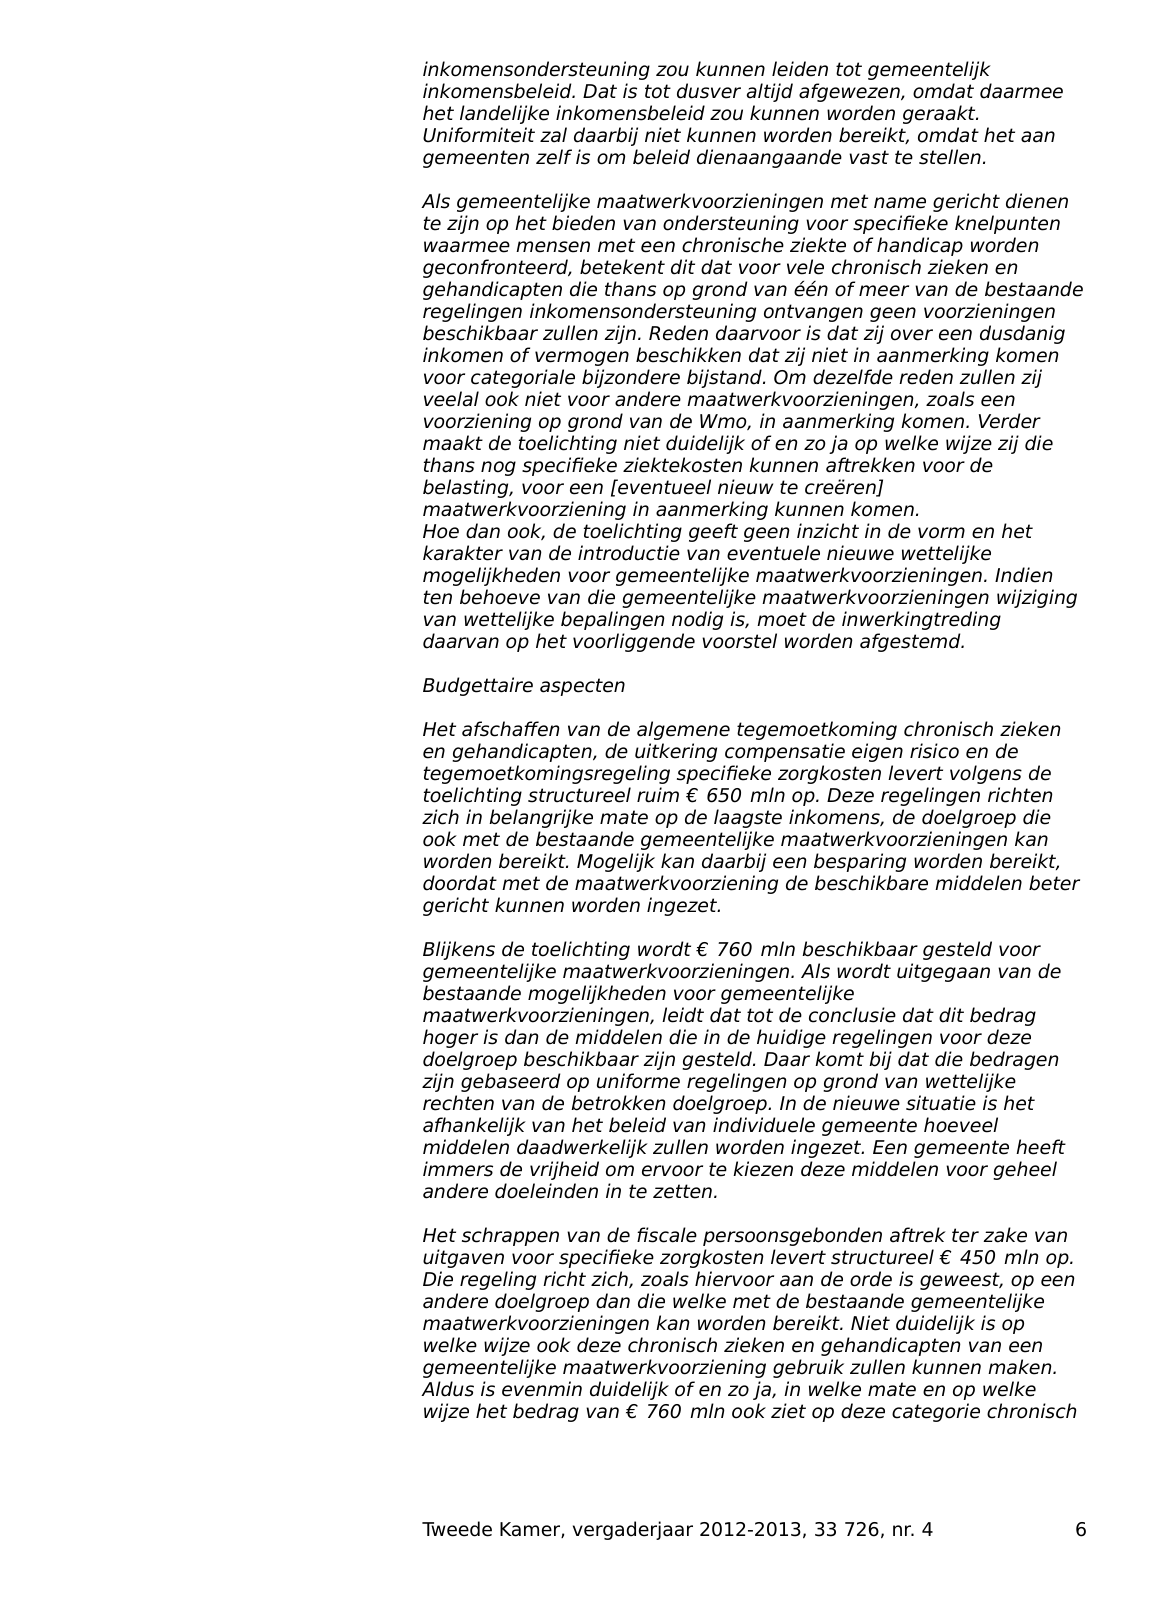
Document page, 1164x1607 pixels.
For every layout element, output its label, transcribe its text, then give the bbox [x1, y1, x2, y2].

text Hoe dan ook, de toelichting geeft geen inzicht in de vorm en het karakter van de introductie van eventuele nieuwe wettelijke mogelijkheden voor gemeentelijke maatwerkvoorzieningen. Indien ten behoeve van die gemeentelijke maatwerkvoorzieningen wijziging van wettelijke bepalingen nodig is, moet de inwerkingtreding daarvan op het voorliggende voorstel worden afgestemd. [422, 521, 1087, 653]
text inkomensondersteuning zou kunnen leiden tot gemeentelijk inkomensbeleid. Dat is tot dusver altijd afgewezen, omdat daarmee het landelijke inkomensbeleid zou kunnen worden geraakt. Uniformiteit zal daarbij niet kunnen worden bereikt, omdat het aan gemeenten zelf is om beleid dienaangaande vast te stellen. [422, 59, 1087, 169]
text Als gemeentelijke maatwerkvoorzieningen met name gericht dienen te zijn op het bieden van ondersteuning voor specifieke knelpunten waarmee mensen met een chronische ziekte of handicap worden geconfronteerd, betekent dit dat voor vele chronisch zieken en gehandicapten die thans op grond van één of meer van de bestaande regelingen inkomensondersteuning ontvangen geen voorzieningen beschikbaar zullen zijn. Reden daarvoor is dat zij over een dusdanig inkomen of vermogen beschikken dat zij niet in aanmerking komen voor categoriale bijzondere bijstand. Om dezelfde reden zullen zij veelal ook niet voor andere maatwerkvoorzieningen, zoals een voorziening op grond van de Wmo, in aanmerking komen. Verder maakt de toelichting niet duidelijk of en zo ja op welke wijze zij die thans nog specifieke ziektekosten kunnen aftrekken voor de belasting, voor een [eventueel nieuw te creëren] maatwerkvoorziening in aanmerking kunnen komen. [422, 191, 1087, 521]
text Blijkens de toelichting wordt € 760 mln beschikbaar gesteld voor gemeentelijke maatwerkvoorzieningen. Als wordt uitgegaan van de bestaande mogelijkheden voor gemeentelijke maatwerkvoorzieningen, leidt dat tot de conclusie dat dit bedrag hoger is dan de middelen die in de huidige regelingen voor deze doelgroep beschikbaar zijn gesteld. Daar komt bij dat die bedragen zijn gebaseerd op uniforme regelingen op grond van wettelijke rechten van de betrokken doelgroep. In de nieuwe situatie is het afhankelijk van het beleid van individuele gemeente hoeveel middelen daadwerkelijk zullen worden ingezet. Een gemeente heeft immers de vrijheid om ervoor te kiezen deze middelen voor geheel andere doeleinden in te zetten. [422, 939, 1087, 1203]
subtitle Budgettaire aspecten [422, 675, 1087, 697]
text Het afschaffen van de algemene tegemoetkoming chronisch zieken en gehandicapten, de uitkering compensatie eigen risico en de tegemoetkomingsregeling specifieke zorgkosten levert volgens de toelichting structureel ruim € 650 mln op. Deze regelingen richten zich in belangrijke mate op de laagste inkomens, de doelgroep die ook met de bestaande gemeentelijke maatwerkvoorzieningen kan worden bereikt. Mogelijk kan daarbij een besparing worden bereikt, doordat met de maatwerkvoorziening de beschikbare middelen beter gericht kunnen worden ingezet. [422, 719, 1087, 917]
text Het schrappen van de fiscale persoonsgebonden aftrek ter zake van uitgaven voor specifieke zorgkosten levert structureel € 450 mln op. Die regeling richt zich, zoals hiervoor aan de orde is geweest, op een andere doelgroep dan die welke met de bestaande gemeentelijke maatwerkvoorzieningen kan worden bereikt. Niet duidelijk is op welke wijze ook deze chronisch zieken en gehandicapten van een gemeentelijke maatwerkvoorziening gebruik zullen kunnen maken. Aldus is evenmin duidelijk of en zo ja, in welke mate en op welke wijze het bedrag van € 760 mln ook ziet op deze categorie chronisch [422, 1225, 1087, 1423]
